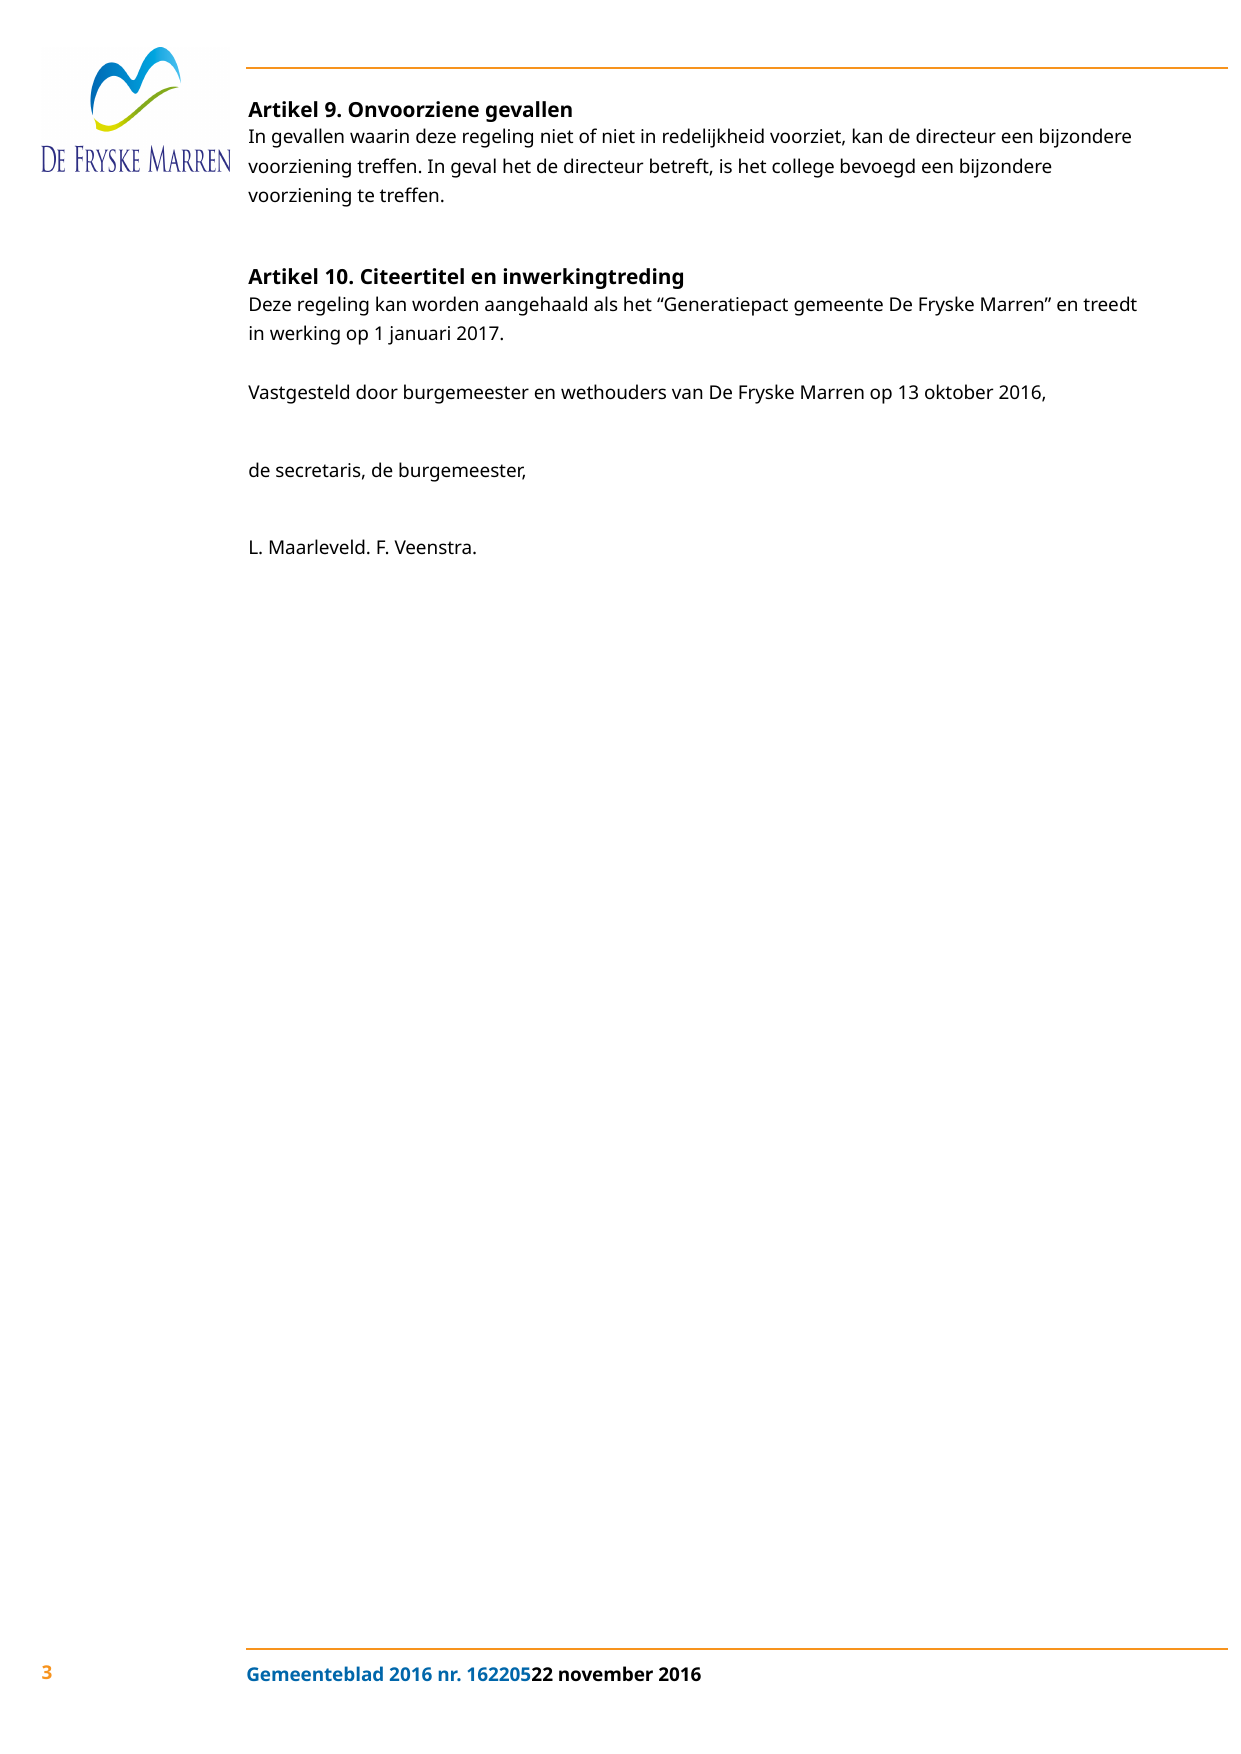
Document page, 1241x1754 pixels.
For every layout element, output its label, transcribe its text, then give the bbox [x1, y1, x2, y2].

picture [41, 47, 231, 172]
text Deze regeling kan worden aangehaald als het “Generatiepact gemeente De Fryske Marren” en treedt in werking op 1 januari 2017. [248, 291, 1152, 346]
text Artikel 10. Citeertitel en inwerkingtreding [248, 262, 1152, 291]
text Vastgesteld door burgemeester en wethouders van De Fryske Marren op 13 oktober 2016, [248, 379, 1152, 405]
text L. Maarleveld. F. Veenstra. [248, 534, 1152, 560]
text de secretaris, de burgemeester, [248, 457, 1152, 482]
text Artikel 9. Onvoorziene gevallen [248, 95, 1152, 123]
text In gevallen waarin deze regeling niet of niet in redelijkheid voorziet, kan de directeur een bijzondere voorziening treffen. In geval het de directeur betreft, is het college bevoegd een bijzondere voorziening te treffen. [248, 123, 1152, 208]
